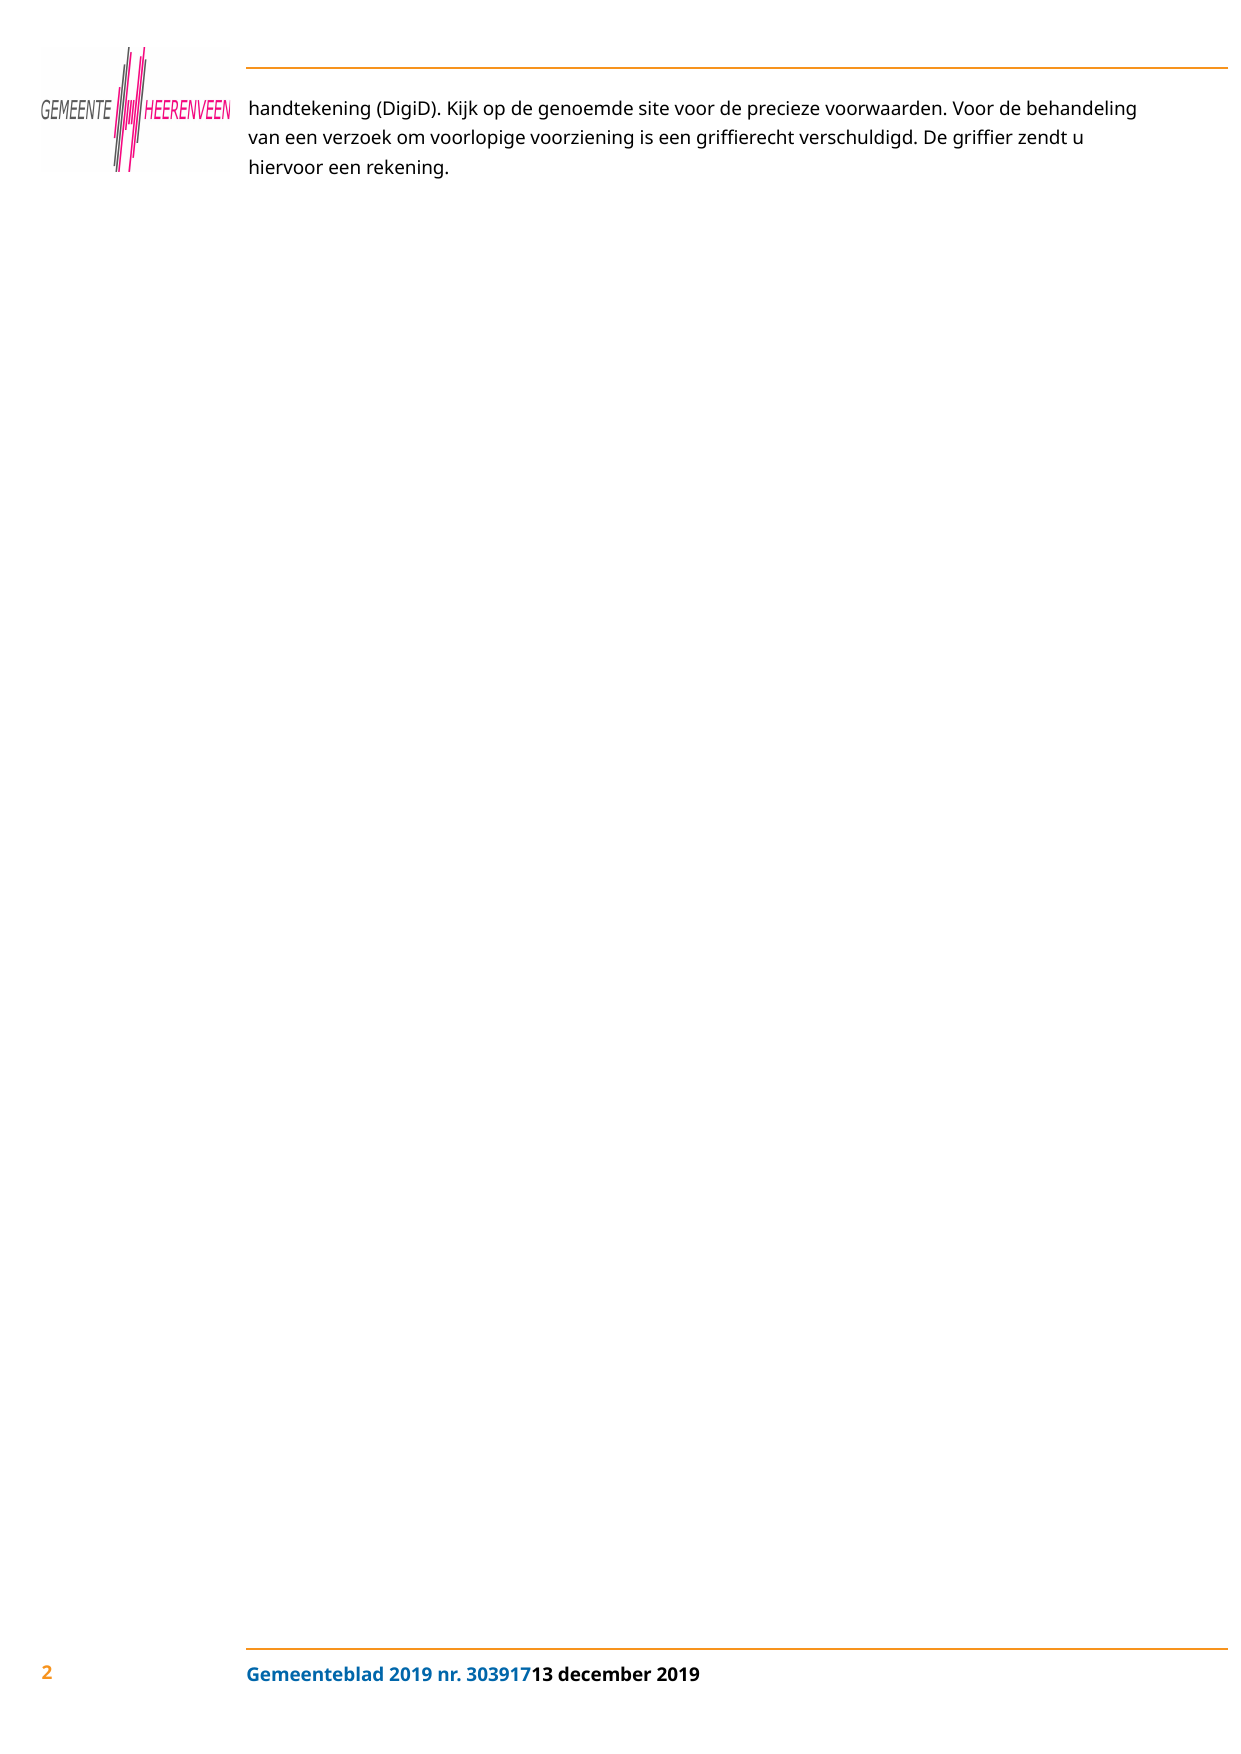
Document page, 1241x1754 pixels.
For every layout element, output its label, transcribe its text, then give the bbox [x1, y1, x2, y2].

text handtekening (DigiD). Kijk op de genoemde site voor de precieze voorwaarden. Voor de behandeling van een verzoek om voorlopige voorziening is een griffierecht verschuldigd. De griffier zendt u hiervoor een rekening. [248, 95, 1152, 180]
picture [41, 47, 231, 172]
